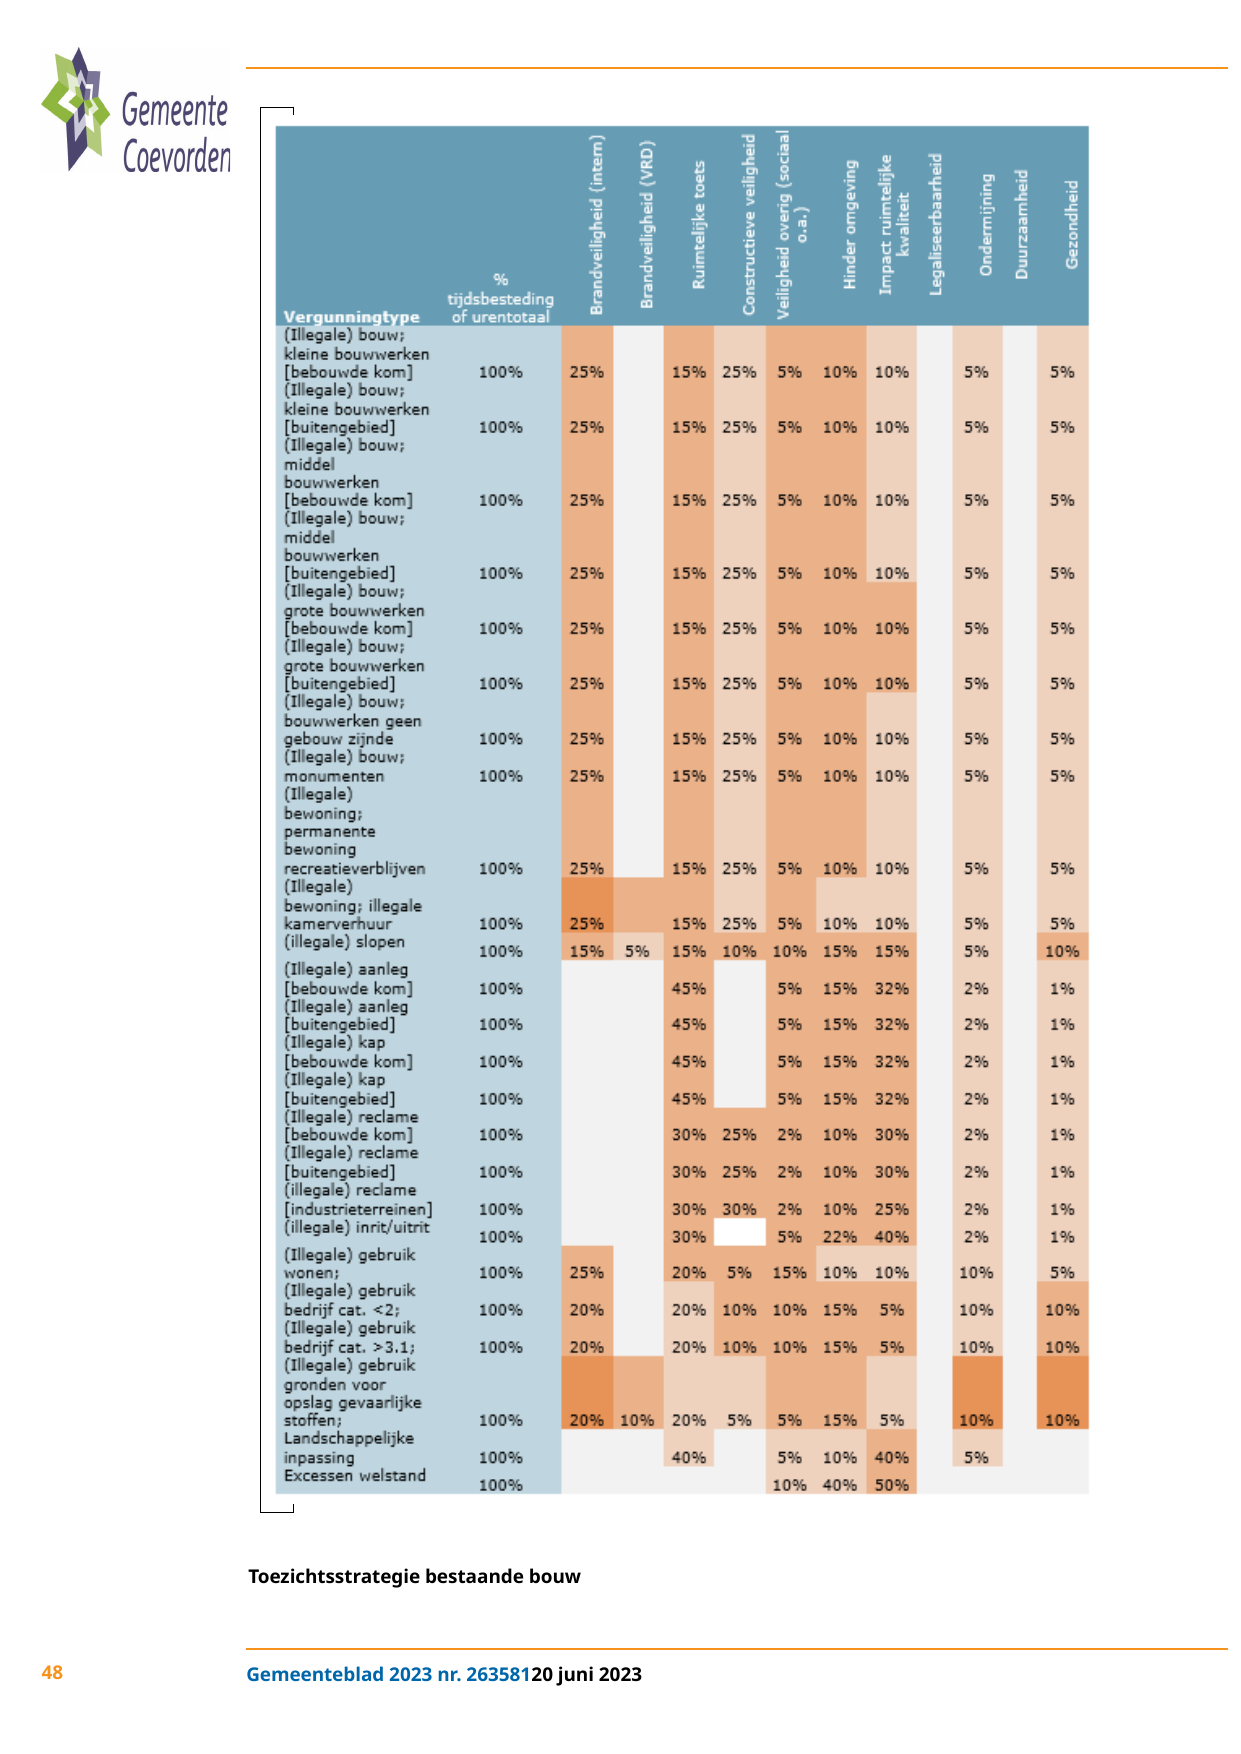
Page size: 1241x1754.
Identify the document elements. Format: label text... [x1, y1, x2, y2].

text Toezichtsstrategie bestaande bouw [248, 1563, 1152, 1589]
picture [41, 47, 231, 172]
picture [268, 115, 1107, 1504]
